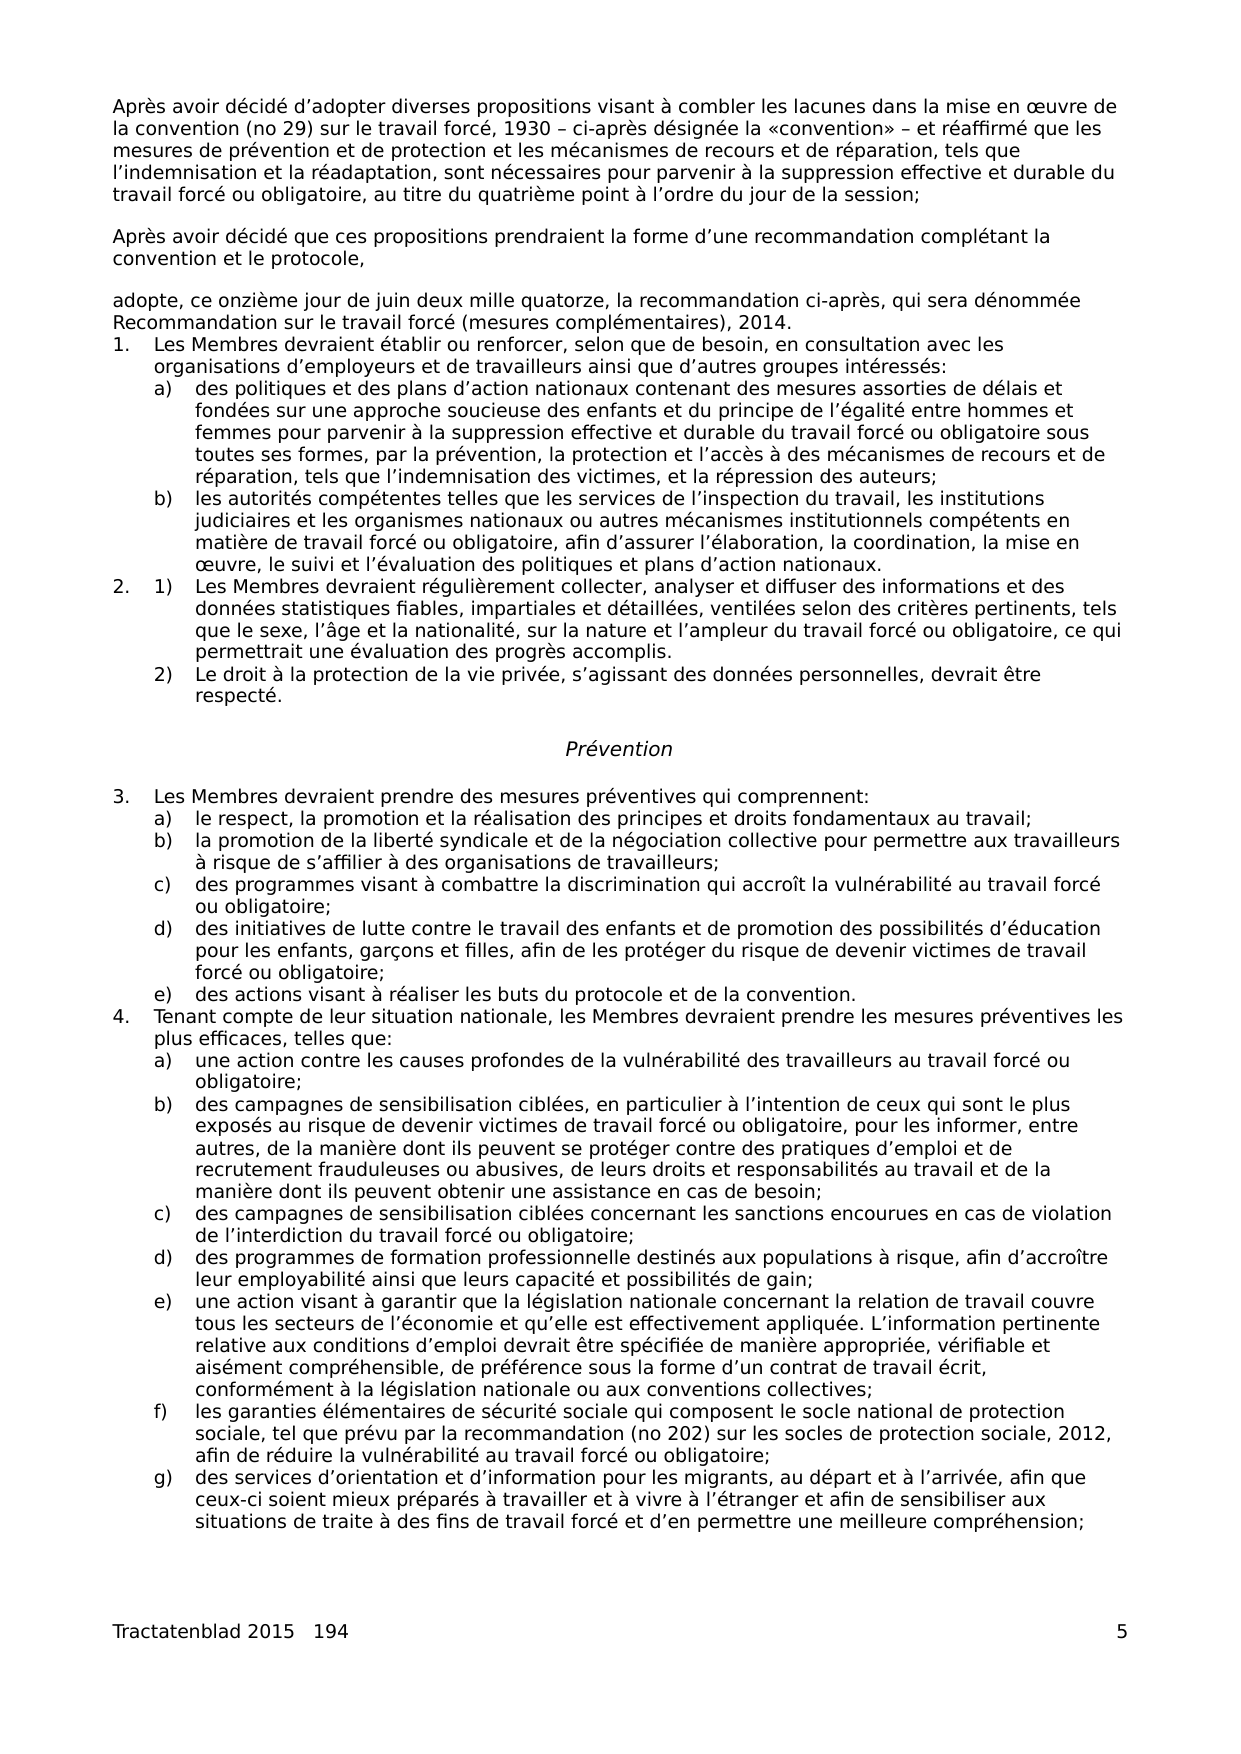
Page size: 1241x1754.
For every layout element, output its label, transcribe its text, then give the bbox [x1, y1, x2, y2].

text c) des programmes visant à combattre la discrimination qui accroît la vulnérabilité au travail forcé ou obligatoire; [153, 874, 1128, 918]
text c) des campagnes de sensibilisation ciblées concernant les sanctions encourues en cas de violation de l’interdiction du travail forcé ou obligatoire; [153, 1203, 1128, 1247]
text a) le respect, la promotion et la réalisation des principes et droits fondamentaux au travail; [153, 808, 1128, 830]
text e) une action visant à garantir que la législation nationale concernant la relation de travail couvre tous les secteurs de l’économie et qu’elle est effectivement appliquée. L’information pertinente relative aux conditions d’emploi devrait être spécifiée de manière appropriée, vérifiable et aisément compréhensible, de préférence sous la forme d’un contrat de travail écrit, conformément à la législation nationale ou aux conventions collectives; [153, 1291, 1128, 1401]
text a) des politiques et des plans d’action nationaux contenant des mesures assorties de délais et fondées sur une approche soucieuse des enfants et du principe de l’égalité entre hommes et femmes pour parvenir à la suppression effective et durable du travail forcé ou obligatoire sous toutes ses formes, par la prévention, la protection et l’accès à des mécanismes de recours et de réparation, tels que l’indemnisation des victimes, et la répression des auteurs; [153, 378, 1128, 488]
text d) des initiatives de lutte contre le travail des enfants et de promotion des possibilités d’éducation pour les enfants, garçons et filles, afin de les protéger du risque de devenir victimes de travail forcé ou obligatoire; [153, 918, 1128, 983]
text Après avoir décidé d’adopter diverses propositions visant à combler les lacunes dans la mise en œuvre de la convention (no 29) sur le travail forcé, 1930 – ci-après désignée la «convention» – et réaffirmé que les mesures de prévention et de protection et les mécanismes de recours et de réparation, tels que l’indemnisation et la réadaptation, sont nécessaires pour parvenir à la suppression effective et durable du travail forcé ou obligatoire, au titre du quatrième point à l’ordre du jour de la session; [112, 96, 1128, 206]
text g) des services d’orientation et d’information pour les migrants, au départ et à l’arrivée, afin que ceux-ci soient mieux préparés à travailler et à vivre à l’étranger et afin de sensibiliser aux situations de traite à des fins de travail forcé et d’en permettre une meilleure compréhension; [153, 1467, 1128, 1533]
text b) les autorités compétentes telles que les services de l’inspection du travail, les institutions judiciaires et les organismes nationaux ou autres mécanismes institutionnels compétents en matière de travail forcé ou obligatoire, afin d’assurer l’élaboration, la coordination, la mise en œuvre, le suivi et l’évaluation des politiques et plans d’action nationaux. [153, 488, 1128, 576]
text a) une action contre les causes profondes de la vulnérabilité des travailleurs au travail forcé ou obligatoire; [153, 1049, 1128, 1093]
text adopte, ce onzième jour de juin deux mille quatorze, la recommandation ci-après, qui sera dénommée Recommandation sur le travail forcé (mesures complémentaires), 2014. [112, 290, 1128, 334]
text d) des programmes de formation professionnelle destinés aux populations à risque, afin d’accroître leur employabilité ainsi que leurs capacité et possibilités de gain; [153, 1247, 1128, 1291]
text b) la promotion de la liberté syndicale et de la négociation collective pour permettre aux travailleurs à risque de s’affilier à des organisations de travailleurs; [153, 830, 1128, 874]
text 2. 1) Les Membres devraient régulièrement collecter, analyser et diffuser des informations et des données statistiques fiables, impartiales et détaillées, ventilées selon des critères pertinents, tels que le sexe, l’âge et la nationalité, sur la nature et l’ampleur du travail forcé ou obligatoire, ce qui permettrait une évaluation des progrès accomplis. [112, 576, 1128, 663]
text 3. Les Membres devraient prendre des mesures préventives qui comprennent: [112, 786, 1128, 808]
text b) des campagnes de sensibilisation ciblées, en particulier à l’intention de ceux qui sont le plus exposés au risque de devenir victimes de travail forcé ou obligatoire, pour les informer, entre autres, de la manière dont ils peuvent se protéger contre des pratiques d’emploi et de recrutement frauduleuses ou abusives, de leurs droits et responsabilités au travail et de la manière dont ils peuvent obtenir une assistance en cas de besoin; [153, 1093, 1128, 1203]
text f) les garanties élémentaires de sécurité sociale qui composent le socle national de protection sociale, tel que prévu par la recommandation (no 202) sur les socles de protection sociale, 2012, afin de réduire la vulnérabilité au travail forcé ou obligatoire; [153, 1401, 1128, 1467]
text 4. Tenant compte de leur situation nationale, les Membres devraient prendre les mesures préventives les plus efficaces, telles que: [112, 1006, 1128, 1049]
text 2) Le droit à la protection de la vie privée, s’agissant des données personnelles, devrait être respecté. [153, 663, 1128, 707]
text Après avoir décidé que ces propositions prendraient la forme d’une recommandation complétant la convention et le protocole, [112, 226, 1128, 270]
text e) des actions visant à réaliser les buts du protocole et de la convention. [153, 983, 1128, 1006]
text 1. Les Membres devraient établir ou renforcer, selon que de besoin, en consultation avec les organisations d’employeurs et de travailleurs ainsi que d’autres groupes intéressés: [112, 334, 1128, 378]
subtitle Prévention [112, 737, 1128, 761]
